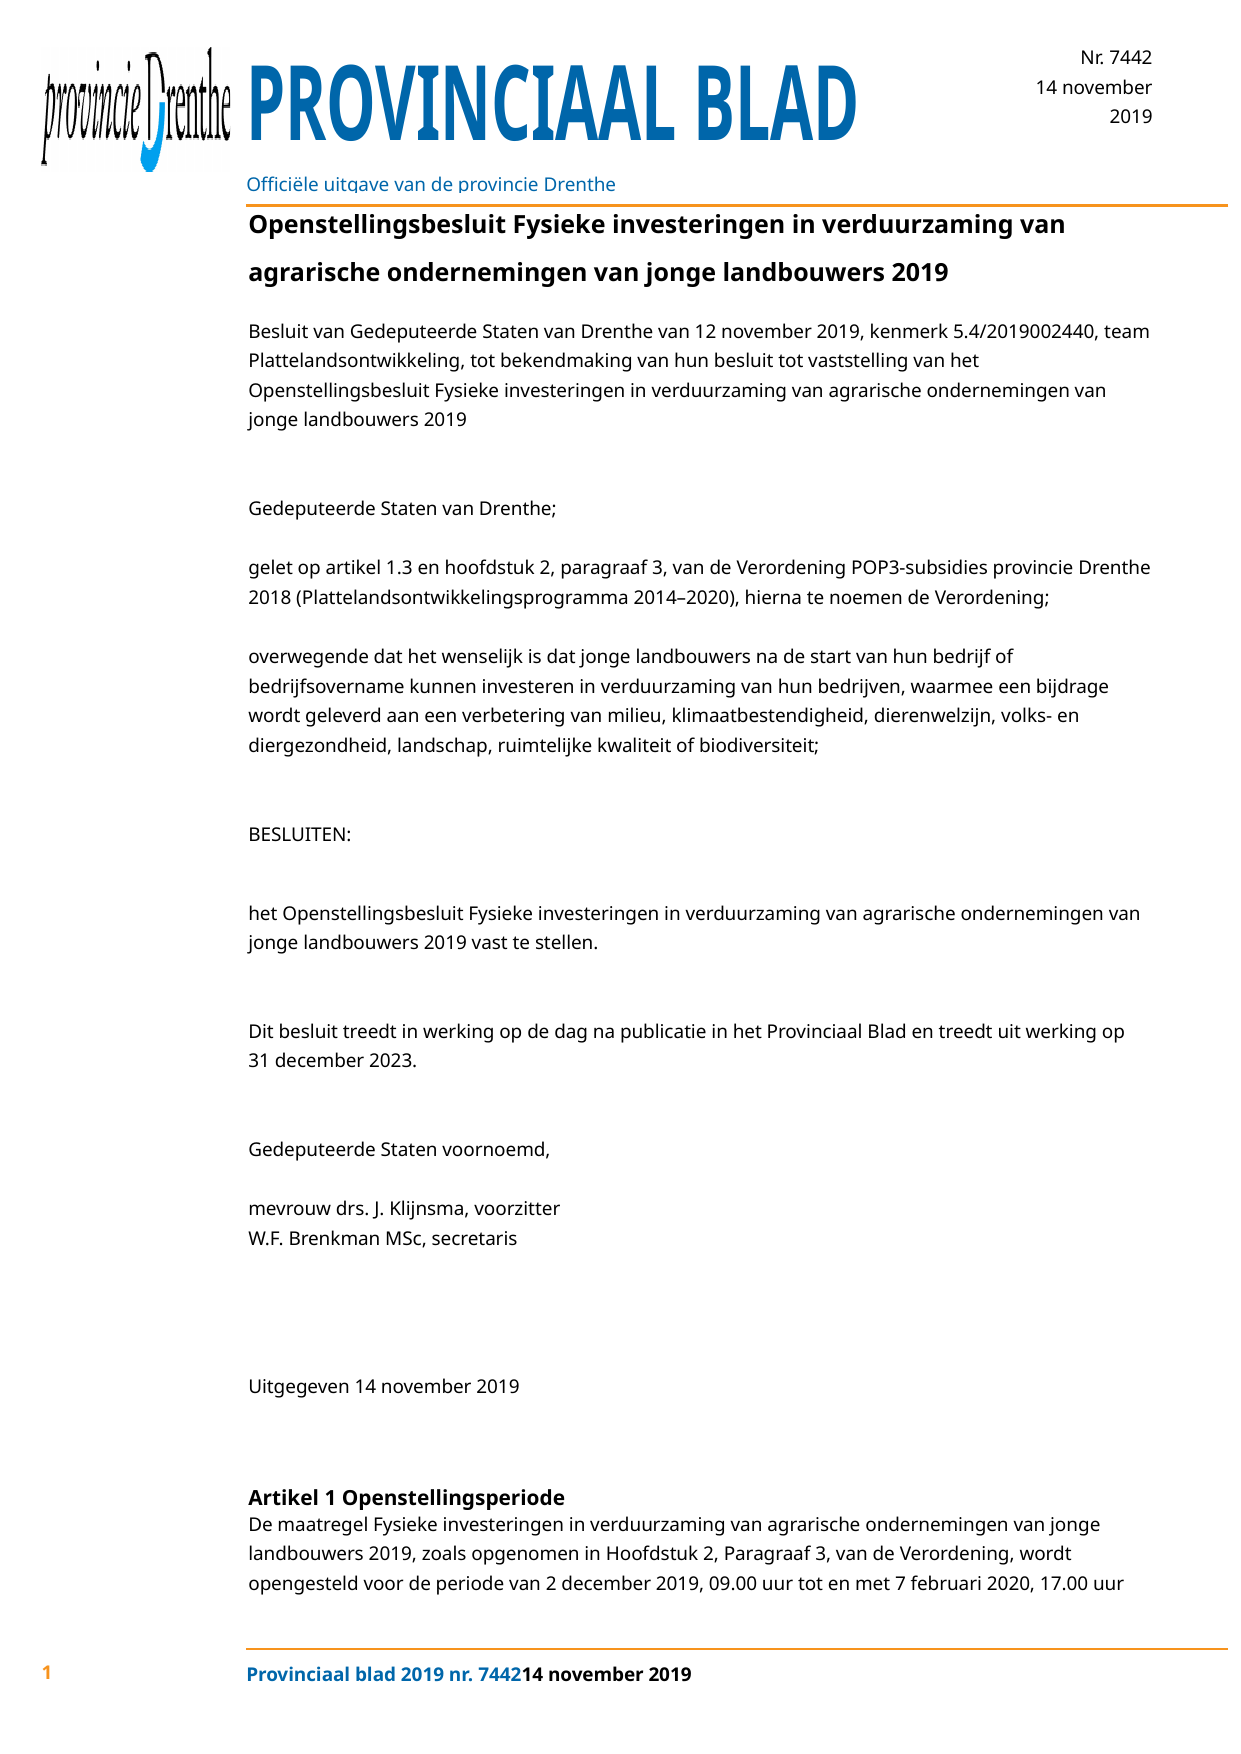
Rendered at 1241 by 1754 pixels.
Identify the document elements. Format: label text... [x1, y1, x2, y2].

text Openstellingsbesluit Fysieke investeringen in verduurzaming van agrarische ondernemingen van jonge landbouwers 2019 [248, 207, 1152, 288]
text Gedeputeerde Staten van Drenthe; [248, 495, 1152, 521]
text overwegende dat het wenselijk is dat jonge landbouwers na de start van hun bedrijf of bedrijfsovername kunnen investeren in verduurzaming van hun bedrijven, waarmee een bijdrage wordt geleverd aan een verbetering van milieu, klimaatbestendigheid, dierenwelzijn, volks- en diergezondheid, landschap, ruimtelijke kwaliteit of biodiversiteit; [248, 643, 1152, 758]
text De maatregel Fysieke investeringen in verduurzaming van agrarische ondernemingen van jonge landbouwers 2019, zoals opgenomen in Hoofdstuk 2, Paragraaf 3, van de Verordening, wordt opengesteld voor de periode van 2 december 2019, 09.00 uur tot en met 7 februari 2020, 17.00 uur [248, 1511, 1152, 1596]
text Besluit van Gedeputeerde Staten van Drenthe van 12 november 2019, kenmerk 5.4/2019002440, team Plattelandsontwikkeling, tot bekendmaking van hun besluit tot vaststelling van het Openstellingsbesluit Fysieke investeringen in verduurzaming van agrarische ondernemingen van jonge landbouwers 2019 [248, 318, 1152, 432]
text Uitgegeven 14 november 2019 [248, 1373, 1152, 1399]
text BESLUITEN: [248, 821, 1152, 847]
text gelet op artikel 1.3 en hoofdstuk 2, paragraaf 3, van de Verordening POP3-subsidies provincie Drenthe 2018 (Plattelandsontwikkelingsprogramma 2014–2020), hierna te noemen de Verordening; [248, 554, 1152, 610]
text mevrouw drs. J. Klijnsma, voorzitter [248, 1196, 1152, 1221]
text W.F. Brenkman MSc, secretaris [248, 1225, 1152, 1251]
text het Openstellingsbesluit Fysieke investeringen in verduurzaming van agrarische ondernemingen van jonge landbouwers 2019 vast te stellen. [248, 900, 1152, 955]
text Artikel 1 Openstellingsperiode [248, 1483, 1152, 1511]
picture [41, 47, 231, 172]
text Dit besluit treedt in werking op de dag na publicatie in het Provinciaal Blad en treedt uit werking op 31 december 2023. [248, 1018, 1152, 1073]
text Gedeputeerde Staten voornoemd, [248, 1136, 1152, 1162]
